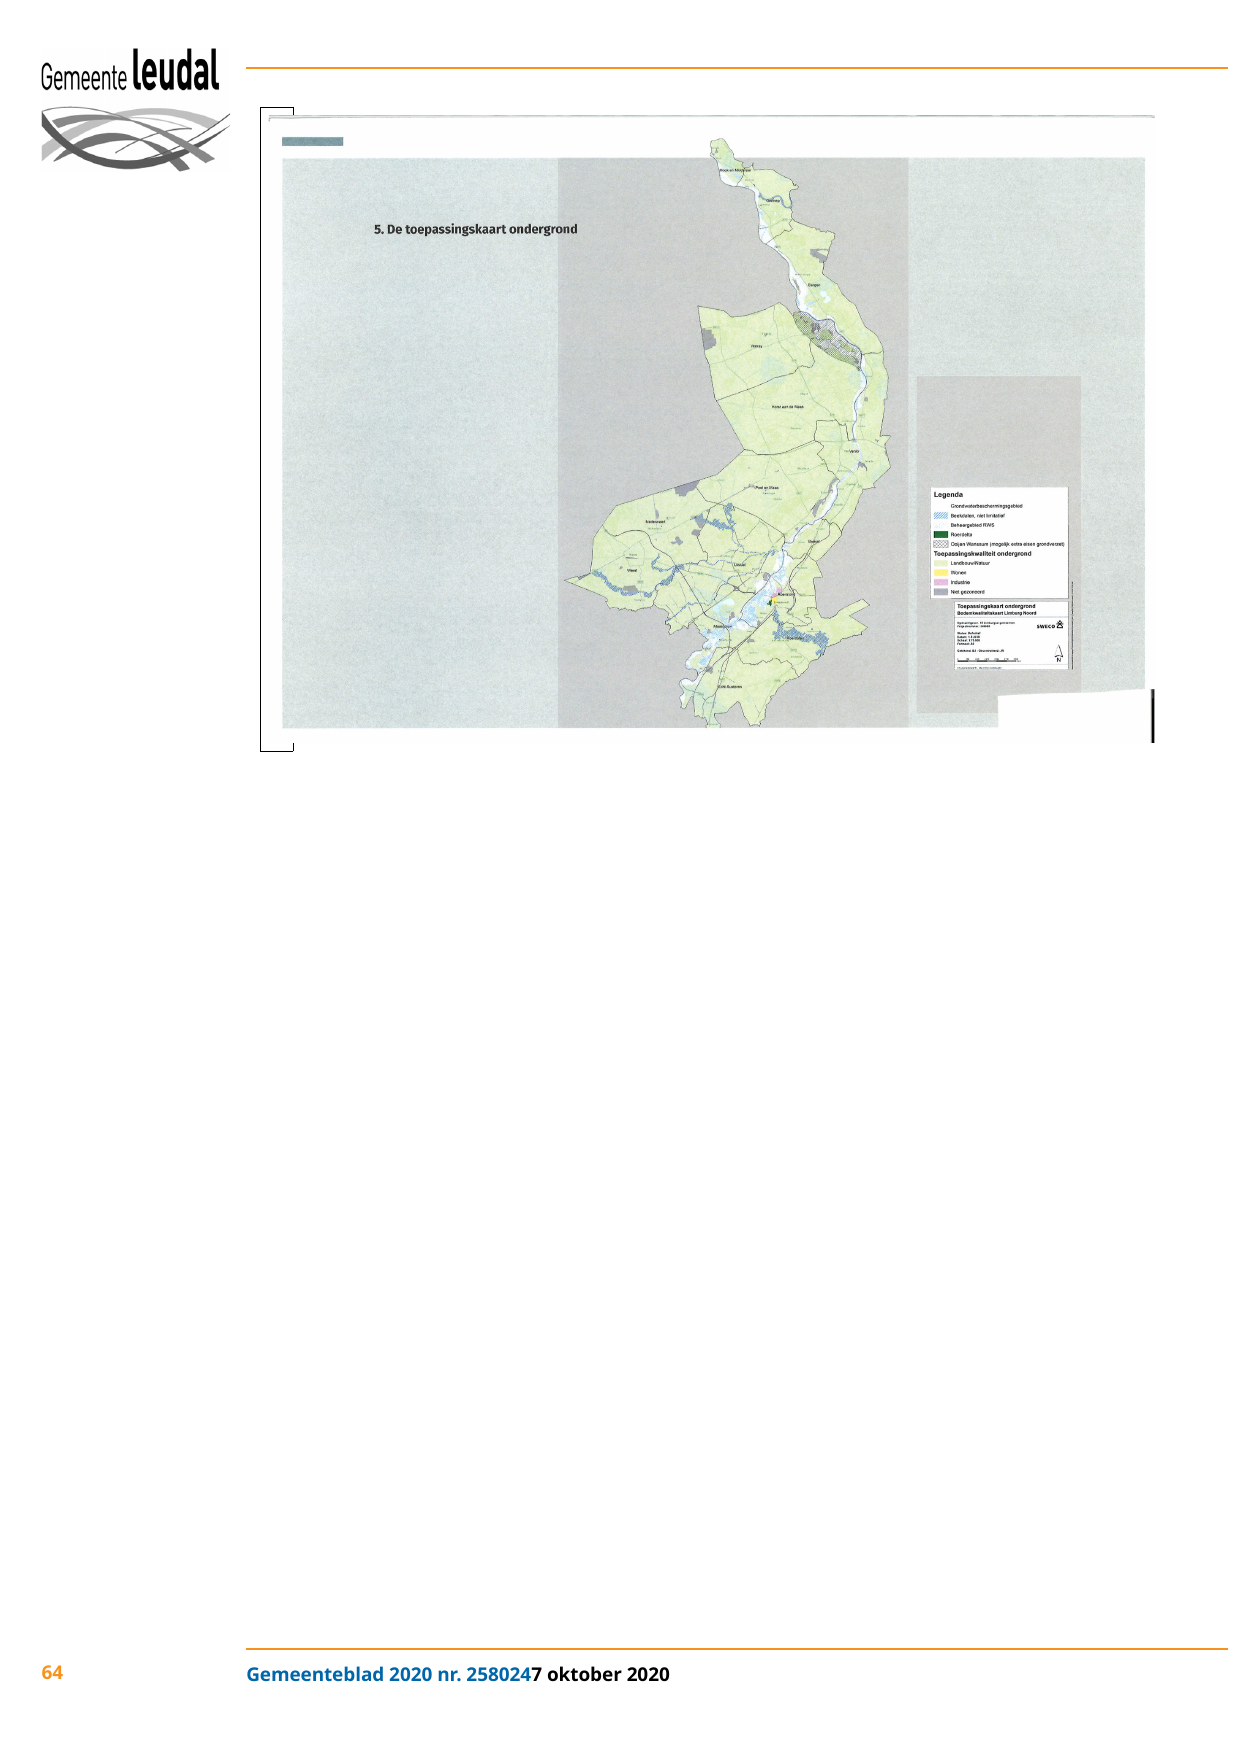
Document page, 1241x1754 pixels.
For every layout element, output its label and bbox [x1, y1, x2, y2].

picture [41, 47, 231, 172]
picture [268, 115, 1155, 743]
